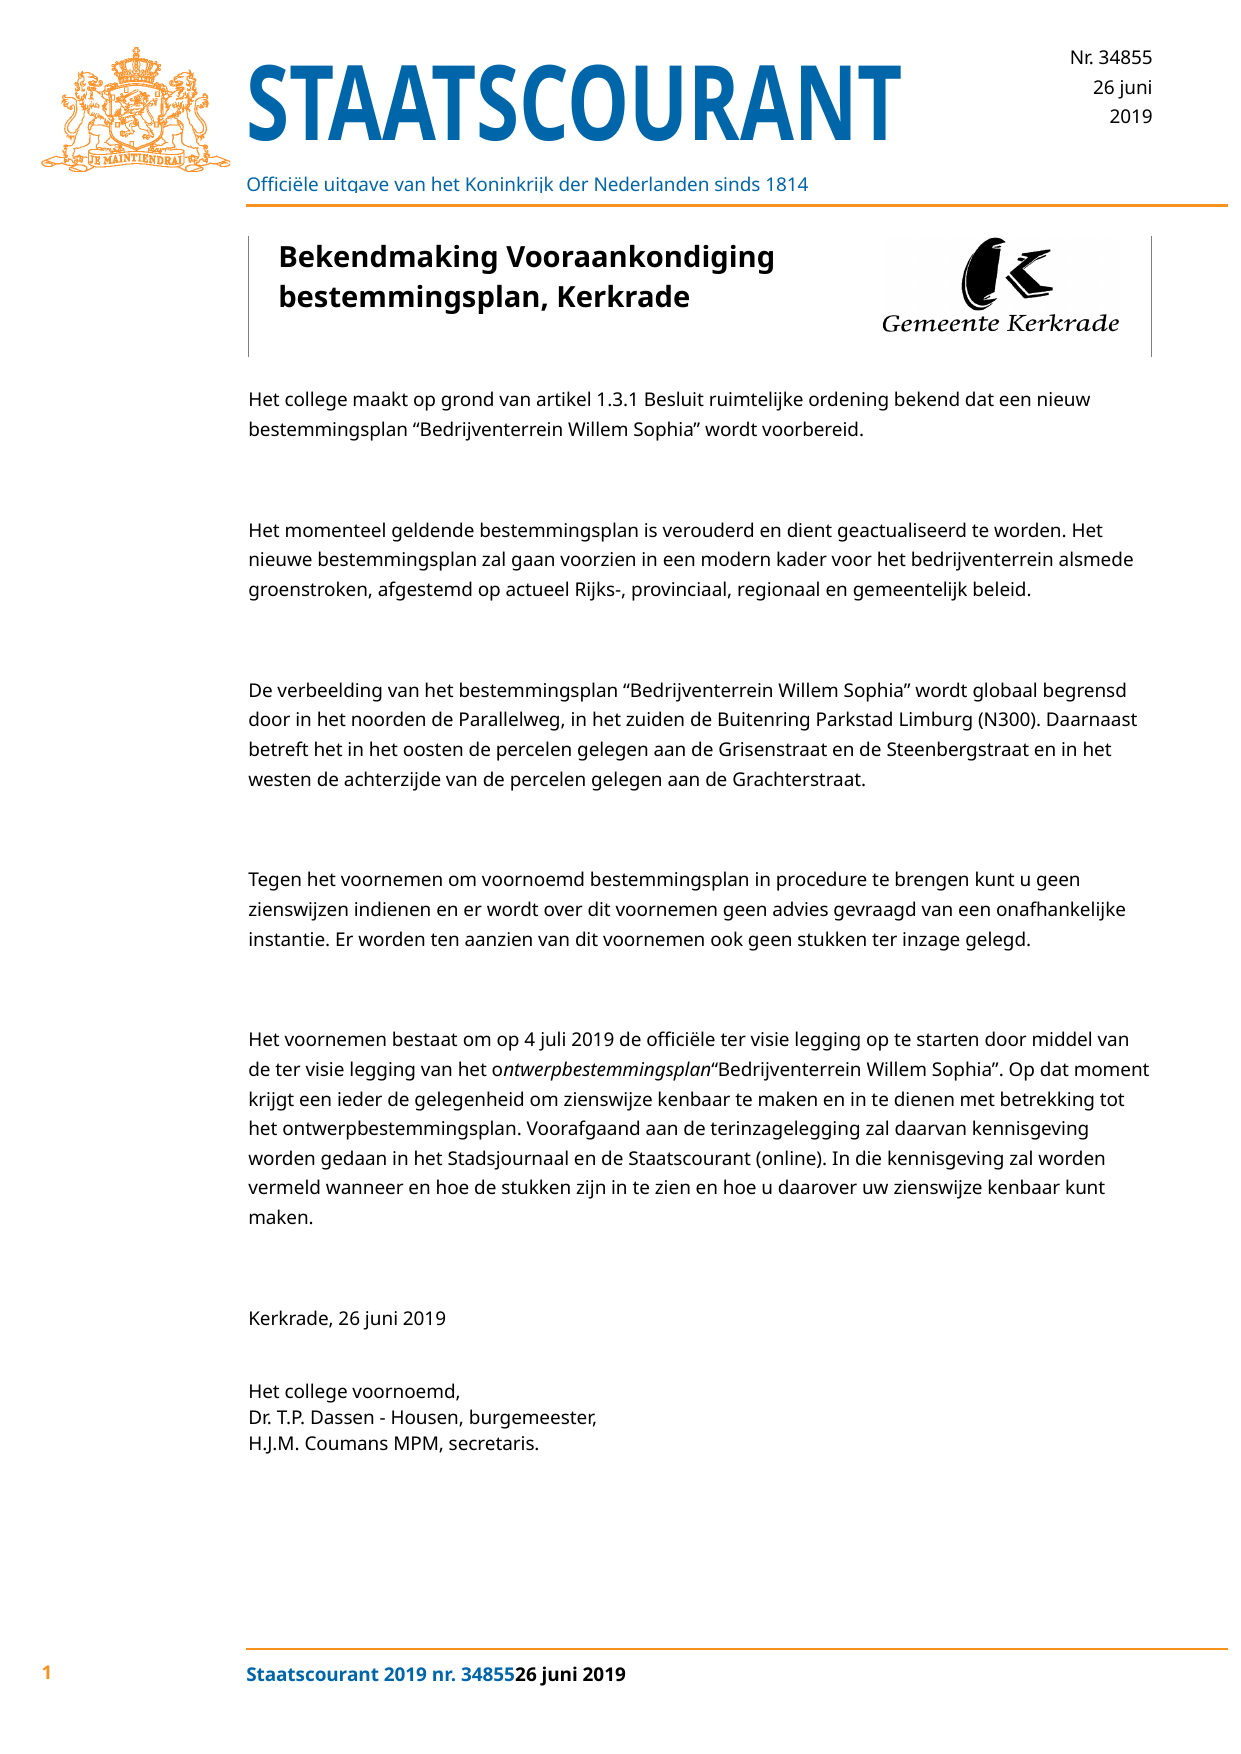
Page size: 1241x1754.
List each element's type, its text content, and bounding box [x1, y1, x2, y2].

text Het momenteel geldende bestemmingsplan is verouderd en dient geactualiseerd te worden. Het nieuwe bestemmingsplan zal gaan voorzien in een modern kader voor het bedrijventerrein alsmede groenstroken, afgestemd op actueel Rijks-, provinciaal, regionaal en gemeentelijk beleid. [248, 517, 1152, 602]
text De verbeelding van het bestemmingsplan “Bedrijventerrein Willem Sophia” wordt globaal begrensd door in het noorden de Parallelweg, in het zuiden de Buitenring Parkstad Limburg (N300). Daarnaast betreft het in het oosten de percelen gelegen aan de Grisenstraat en de Steenbergstraat en in het westen de achterzijde van de percelen gelegen aan de Grachterstraat. [248, 677, 1152, 791]
text H.J.M. Coumans MPM, secretaris. [248, 1430, 1152, 1456]
text Het college voornoemd, [248, 1378, 1152, 1404]
table_header Bekendmaking Vooraankondiging bestemmingsplan, Kerkrade [249, 236, 850, 357]
text Het college maakt op grond van artikel 1.3.1 Besluit ruimtelijke ordening bekend dat een nieuw bestemmingsplan “Bedrijventerrein Willem Sophia” wordt voorbereid. [248, 387, 1152, 442]
picture [41, 47, 231, 172]
text Dr. T.P. Dassen - Housen, burgemeester, [248, 1404, 1152, 1430]
text Kerkrade, 26 juni 2019 [248, 1305, 1152, 1331]
picture [882, 236, 1119, 332]
table_header [850, 236, 1151, 357]
text Tegen het voornemen om voornoemd bestemmingsplan in procedure te brengen kunt u geen zienswijzen indienen en er wordt over dit voornemen geen advies gevraagd van een onafhankelijke instantie. Er worden ten aanzien van dit voornemen ook geen stukken ter inzage gelegd. [248, 867, 1152, 951]
text Het voornemen bestaat om op 4 juli 2019 de officiële ter visie legging op te starten door middel van de ter visie legging van het ontwerpbestemmingsplan“Bedrijventerrein Willem Sophia”. Op dat moment krijgt een ieder de gelegenheid om zienswijze kenbaar te maken en in te dienen met betrekking tot het ontwerpbestemmingsplan. Voorafgaand aan de terinzagelegging zal daarvan kennisgeving worden gedaan in het Stadsjournaal en de Staatscourant (online). In die kennisgeving zal worden vermeld wanneer en hoe de stukken zijn in te zien en hoe u daarover uw zienswijze kenbaar kunt maken. [248, 1027, 1152, 1230]
